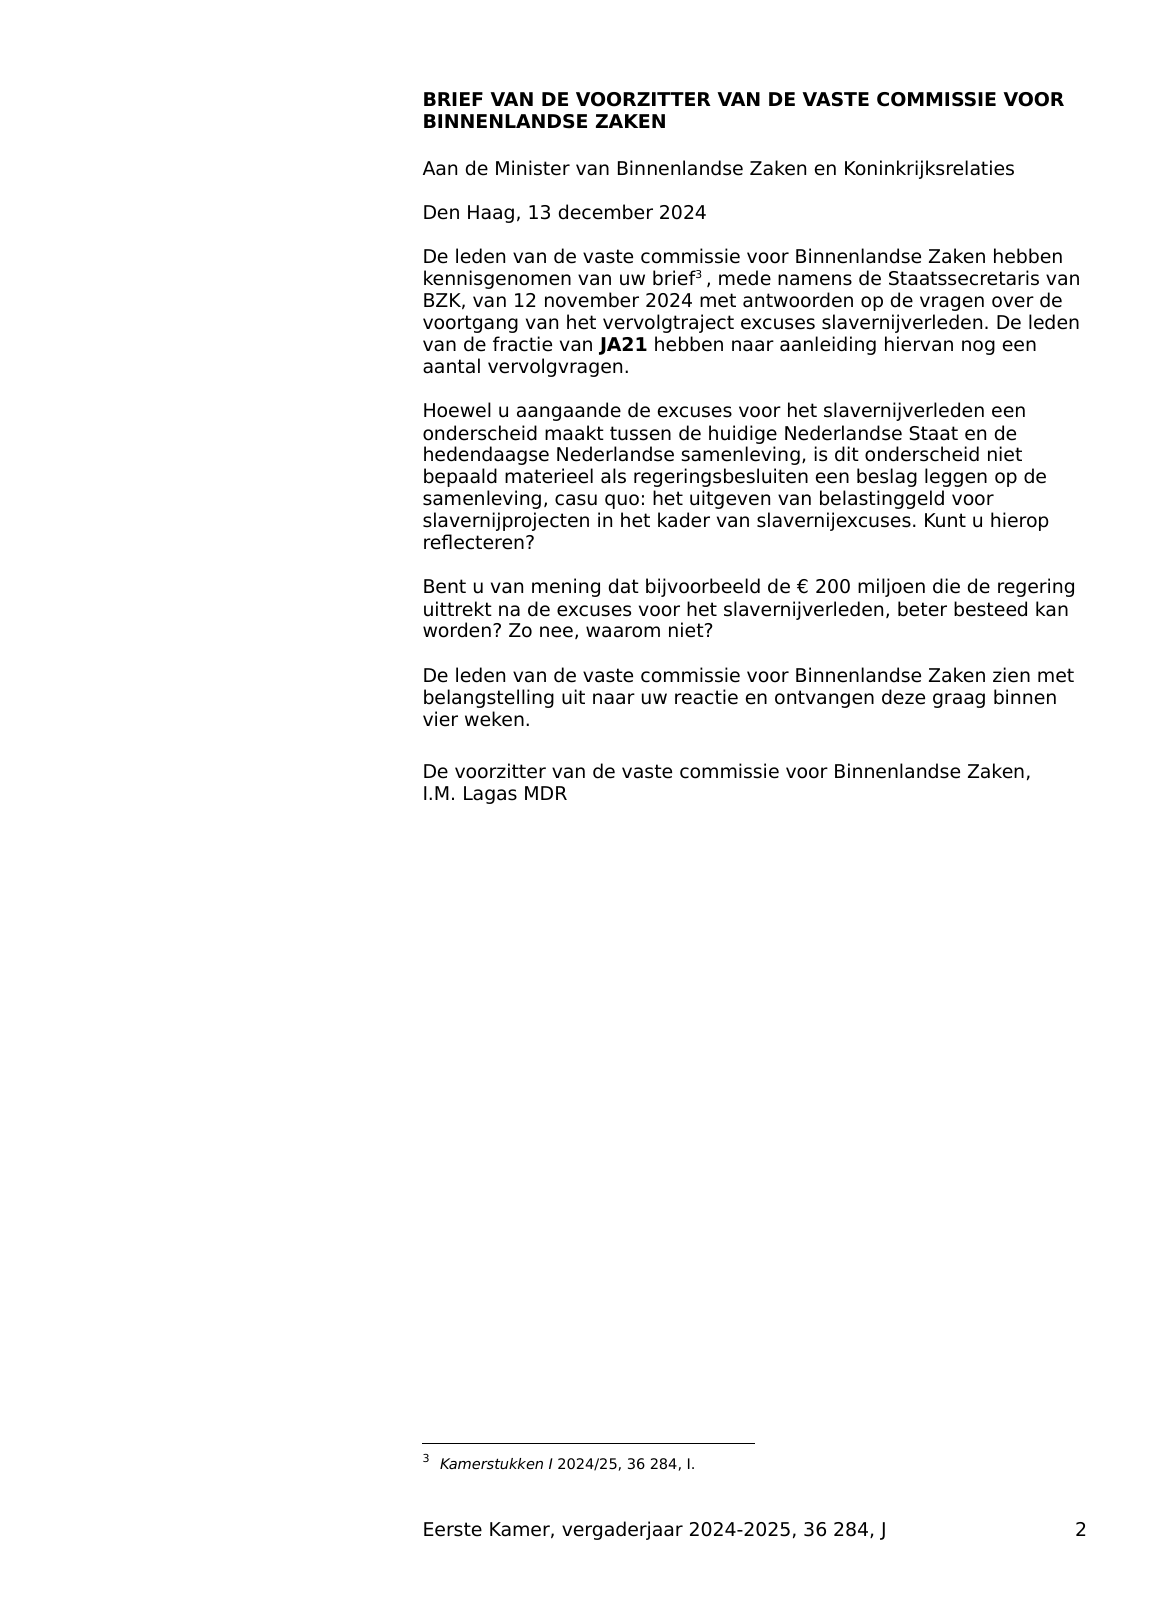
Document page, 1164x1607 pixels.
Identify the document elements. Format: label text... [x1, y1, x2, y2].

text Kamerstukken I 2024/25, 36 284, I. [422, 1452, 1087, 1474]
text Bent u van mening dat bijvoorbeeld de € 200 miljoen die de regering uittrekt na de excuses voor het slavernijverleden, beter besteed kan worden? Zo nee, waarom niet? [422, 576, 1087, 642]
text De leden van de vaste commissie voor Binnenlandse Zaken zien met belangstelling uit naar uw reactie en ontvangen deze graag binnen vier weken. [422, 664, 1087, 731]
text Den Haag, 13 december 2024 [422, 202, 1087, 224]
text De voorzitter van de vaste commissie voor Binnenlandse Zaken, I.M. Lagas MDR [422, 761, 1087, 804]
text Aan de Minister van Binnenlandse Zaken en Koninkrijksrelaties [422, 158, 1087, 180]
text Hoewel u aangaande de excuses voor het slavernijverleden een onderscheid maakt tussen de huidige Nederlandse Staat en de hedendaagse Nederlandse samenleving, is dit onderscheid niet bepaald materieel als regeringsbesluiten een beslag leggen op de samenleving, casu quo: het uitgeven van belastinggeld voor slavernijprojecten in het kader van slavernijexcuses. Kunt u hierop reflecteren? [422, 400, 1087, 554]
text De leden van de vaste commissie voor Binnenlandse Zaken hebben kennisgenomen van uw brief, mede namens de Staatssecretaris van BZK, van 12 november 2024 met antwoorden op de vragen over de voortgang van het vervolgtraject excuses slavernijverleden. De leden van de fractie van JA21 hebben naar aanleiding hiervan nog een aantal vervolgvragen. [422, 246, 1087, 378]
subtitle BRIEF VAN DE VOORZITTER VAN DE VASTE COMMISSIE VOOR BINNENLANDSE ZAKEN [422, 89, 1087, 133]
